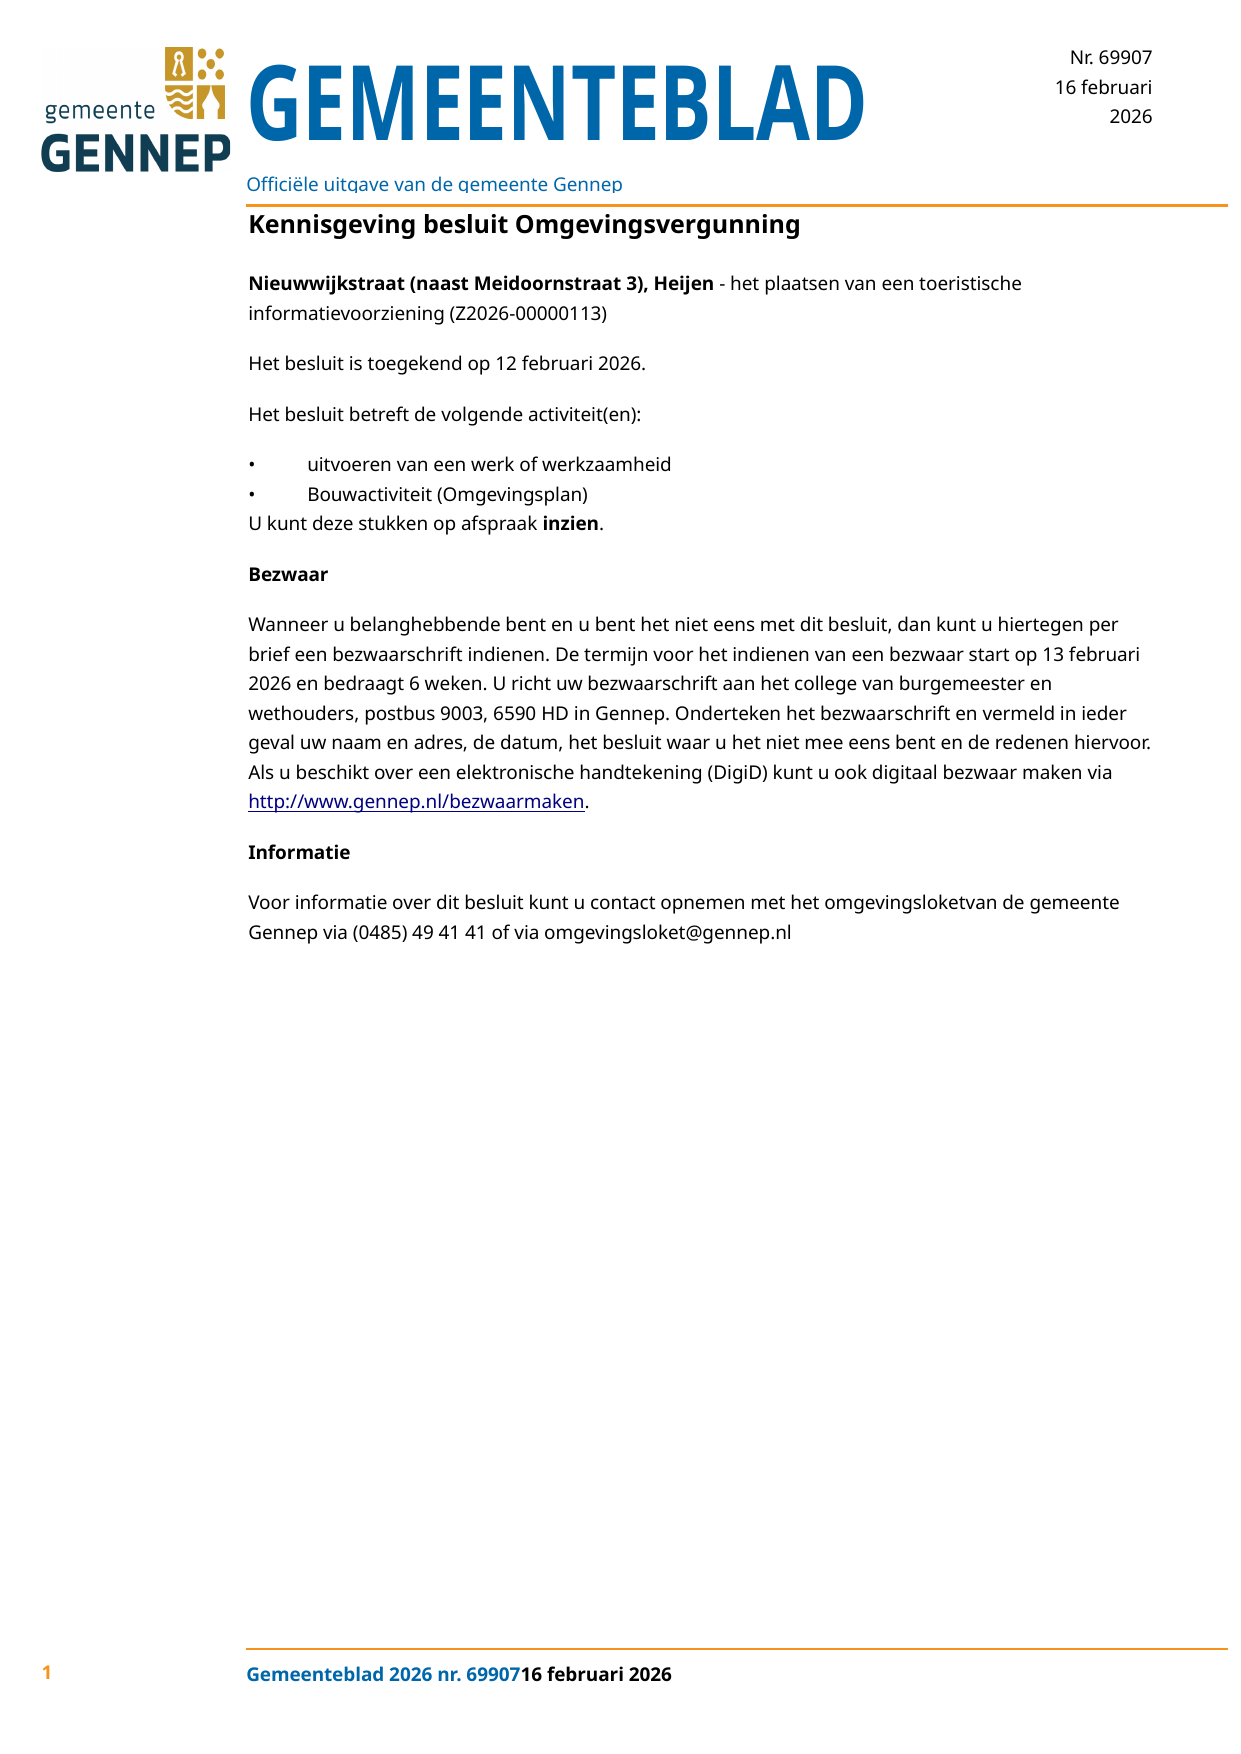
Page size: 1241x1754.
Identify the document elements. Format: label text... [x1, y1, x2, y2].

text Voor informatie over dit besluit kunt u contact opnemen met het omgevingsloketvan de gemeente Gennep via (0485) 49 41 41 of via omgevingsloket@gennep.nl [248, 889, 1152, 945]
text Bezwaar [248, 561, 1152, 586]
text Het besluit is toegekend op 12 februari 2026. [248, 350, 1152, 376]
list Bouwactiviteit (Omgevingsplan) [248, 481, 1152, 506]
text U kunt deze stukken op afspraak inzien. [248, 510, 1152, 536]
text Wanneer u belanghebbende bent en u bent het niet eens met dit besluit, dan kunt u hiertegen per brief een bezwaarschrift indienen. De termijn voor het indienen van een bezwaar start op 13 februari 2026 en bedraagt 6 weken. U richt uw bezwaarschrift aan het college van burgemeester en wethouders, postbus 9003, 6590 HD in Gennep. Onderteken het bezwaarschrift en vermeld in ieder geval uw naam en adres, de datum, het besluit waar u het niet mee eens bent en de redenen hiervoor. Als u beschikt over een elektronische handtekening (DigiD) kunt u ook digitaal bezwaar maken via http://www.gennep.nl/bezwaarmaken. [248, 611, 1152, 814]
text Het besluit betreft de volgende activiteit(en): [248, 401, 1152, 426]
text Nieuwwijkstraat (naast Meidoornstraat 3), Heijen - het plaatsen van een toeristische informatievoorziening (Z2026-00000113) [248, 270, 1152, 326]
text Informatie [248, 839, 1152, 865]
text Kennisgeving besluit Omgevingsvergunning [248, 207, 1152, 241]
list uitvoeren van een werk of werkzaamheid [248, 451, 1152, 477]
picture [41, 47, 231, 172]
